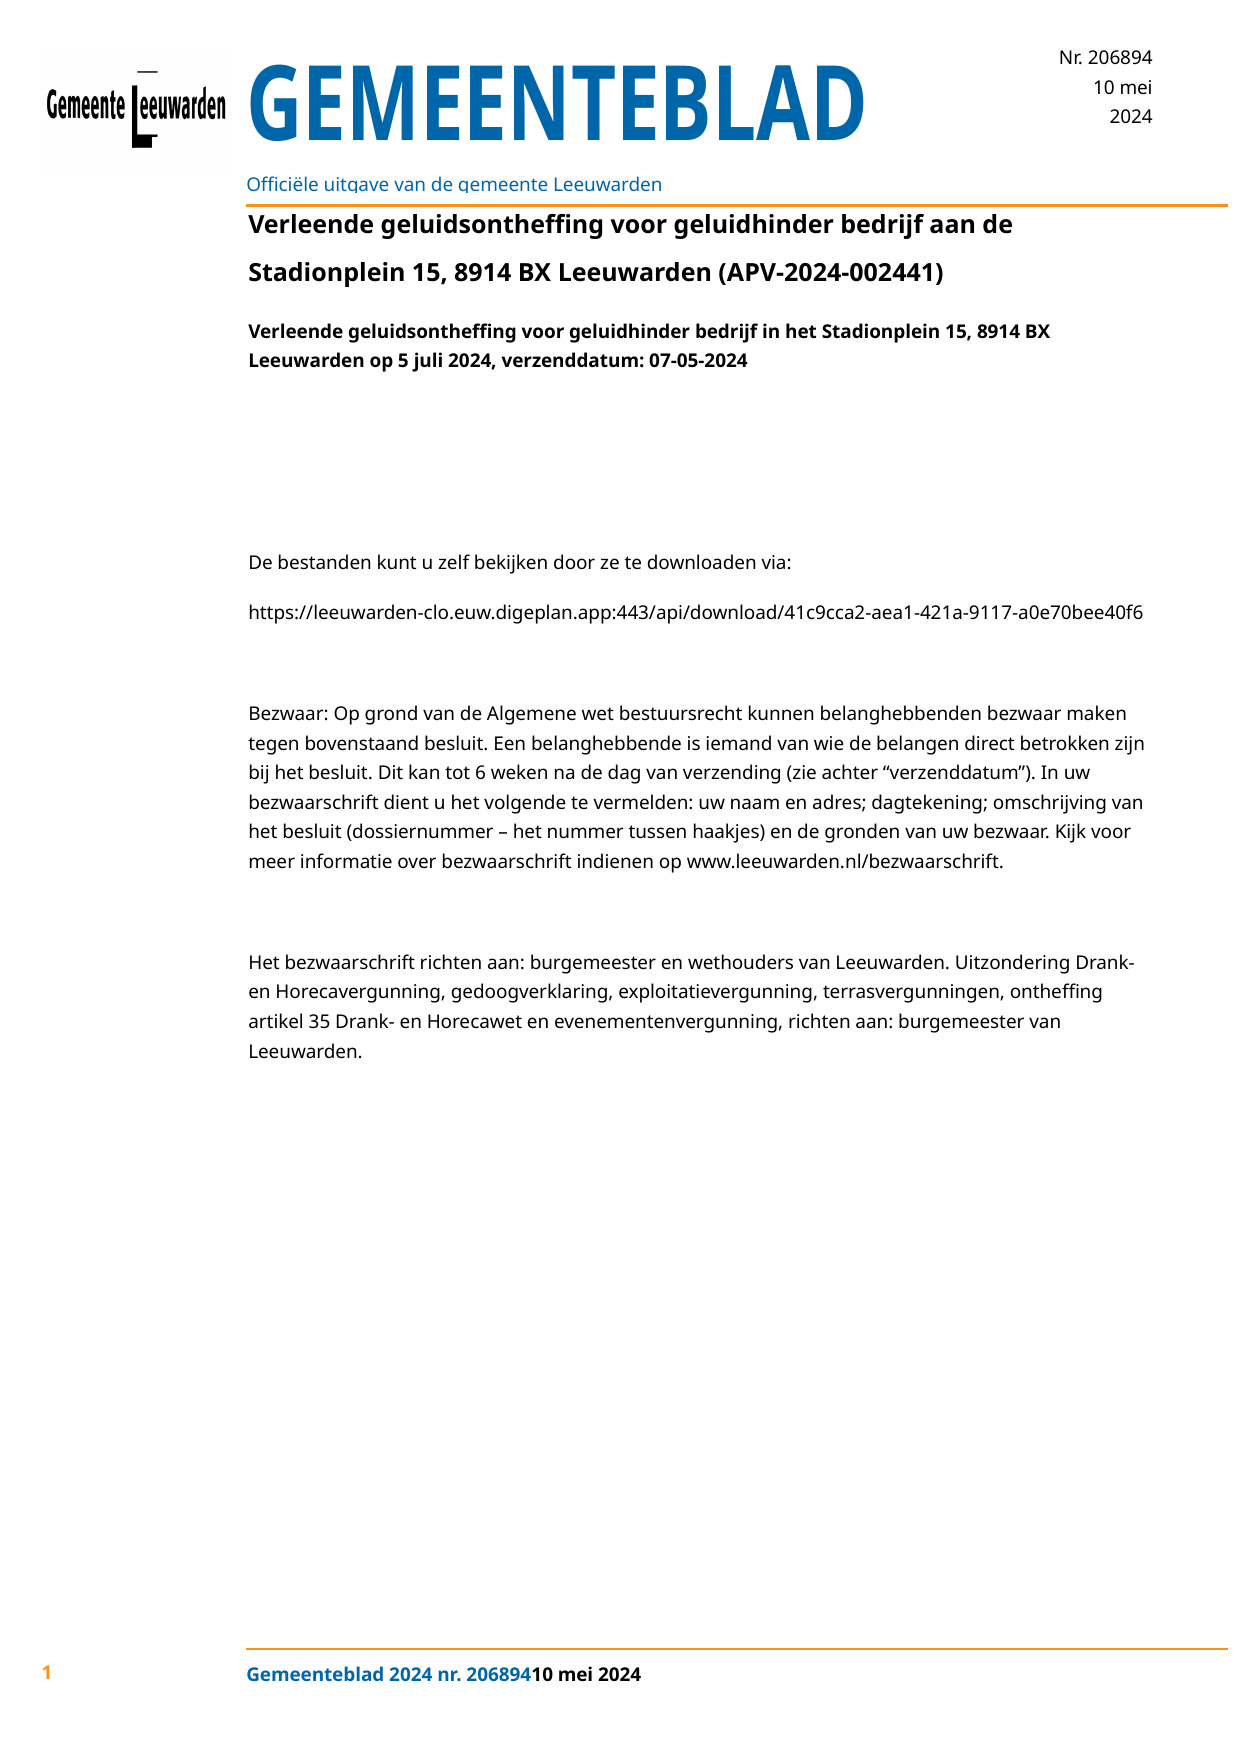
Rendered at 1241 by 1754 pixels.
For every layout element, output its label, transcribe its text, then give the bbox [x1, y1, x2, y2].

picture [41, 47, 231, 172]
text Verleende geluidsontheffing voor geluidhinder bedrijf aan de Stadionplein 15, 8914 BX Leeuwarden (APV-2024-002441) [248, 207, 1152, 288]
text Verleende geluidsontheffing voor geluidhinder bedrijf in het Stadionplein 15, 8914 BX Leeuwarden op 5 juli 2024, verzenddatum: 07-05-2024 [248, 318, 1152, 373]
text Het bezwaarschrift richten aan: burgemeester en wethouders van Leeuwarden. Uitzondering Drank- en Horecavergunning, gedoogverklaring, exploitatievergunning, terrasvergunningen, ontheffing artikel 35 Drank- en Horecawet en evenementenvergunning, richten aan: burgemeester van Leeuwarden. [248, 949, 1152, 1064]
text Bezwaar: Op grond van de Algemene wet bestuursrecht kunnen belanghebbenden bezwaar maken tegen bovenstaand besluit. Een belanghebbende is iemand van wie de belangen direct betrokken zijn bij het besluit. Dit kan tot 6 weken na de dag van verzending (zie achter “verzenddatum”). In uw bezwaarschrift dient u het volgende te vermelden: uw naam en adres; dagtekening; omschrijving van het besluit (dossiernummer – het nummer tussen haakjes) en de gronden van uw bezwaar. Kijk voor meer informatie over bezwaarschrift indienen op www.leeuwarden.nl/bezwaarschrift. [248, 700, 1152, 874]
text De bestanden kunt u zelf bekijken door ze te downloaden via: [248, 549, 1152, 575]
text https://leeuwarden-clo.euw.digeplan.app:443/api/download/41c9cca2-aea1-421a-9117-a0e70bee40f6 [248, 599, 1152, 625]
